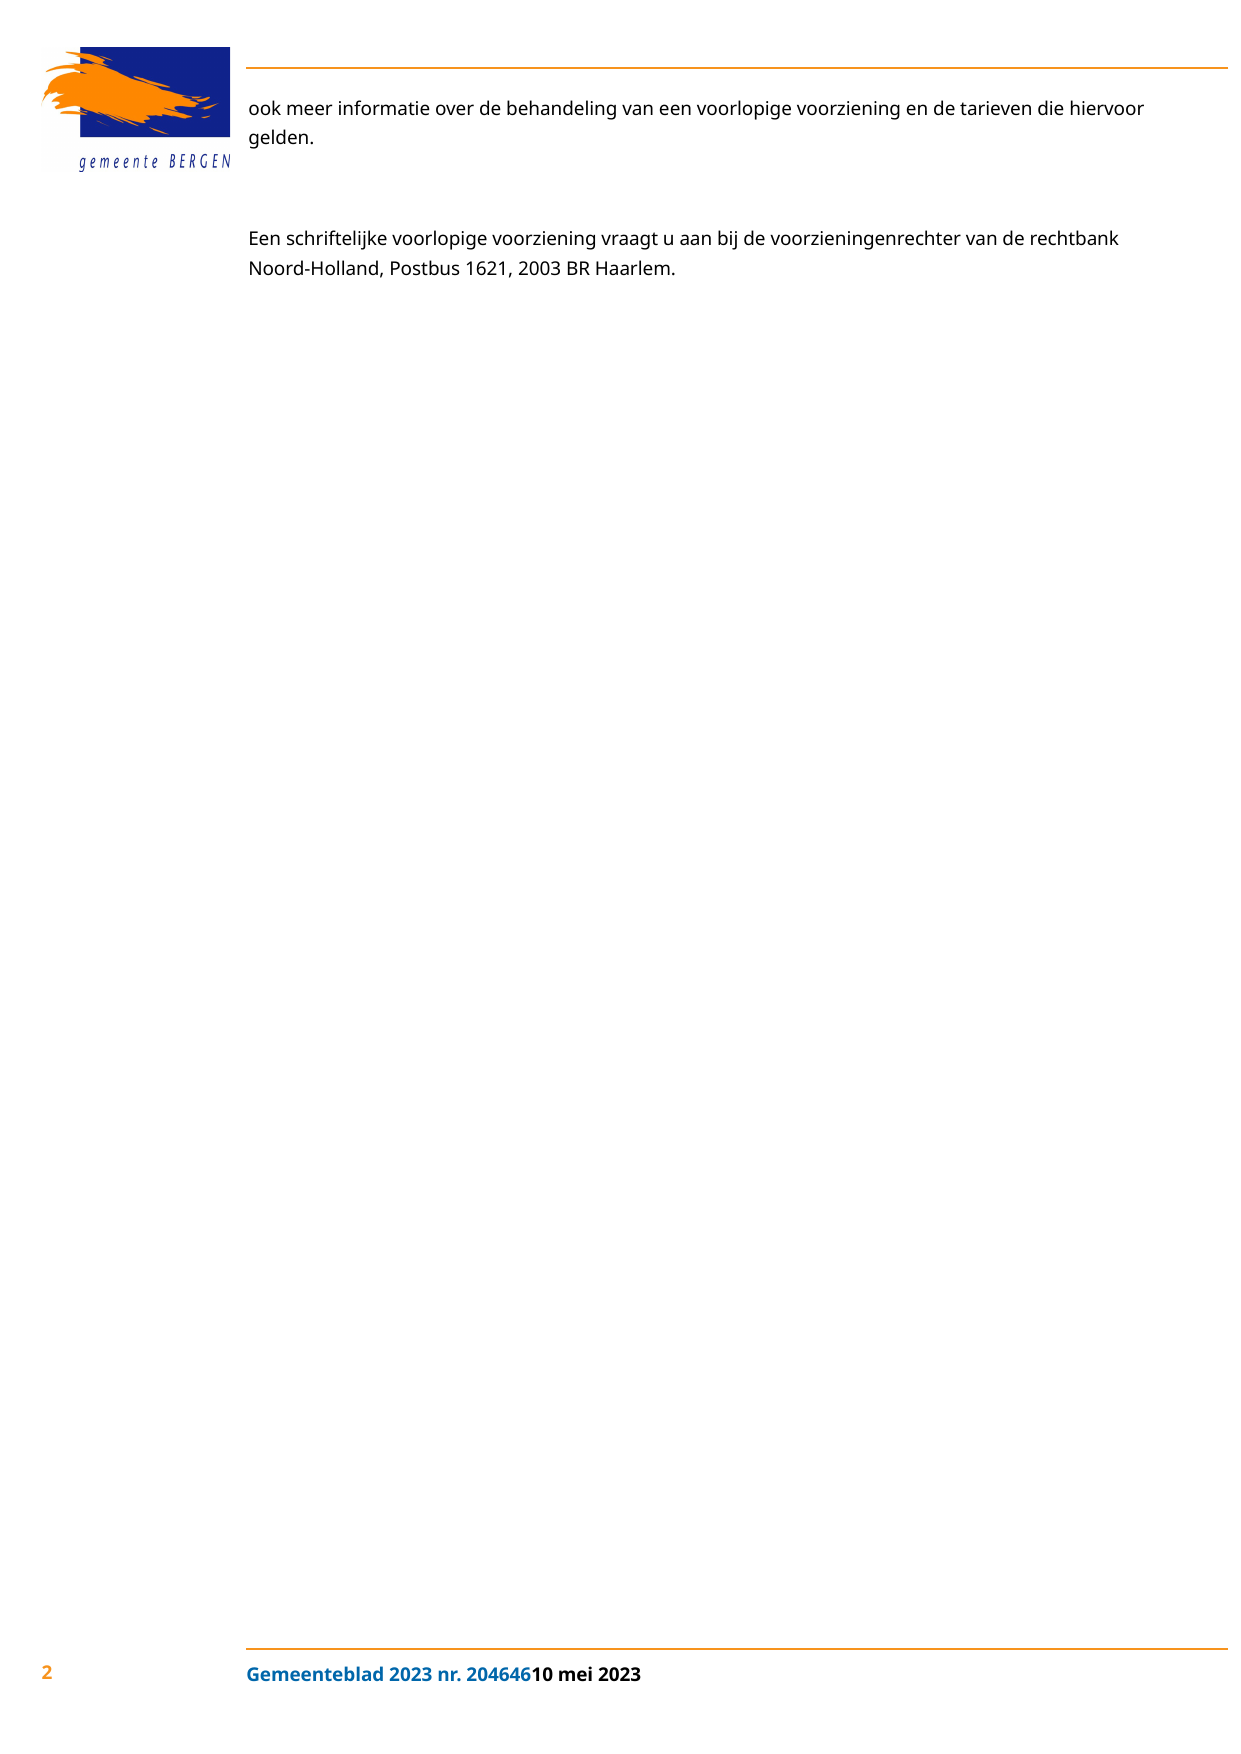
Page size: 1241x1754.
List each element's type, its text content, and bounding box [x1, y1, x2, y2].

picture [41, 47, 231, 172]
text ook meer informatie over de behandeling van een voorlopige voorziening en de tarieven die hiervoor gelden. [248, 95, 1152, 150]
text Een schriftelijke voorlopige voorziening vraagt u aan bij de voorzieningenrechter van de rechtbank Noord-Holland, Postbus 1621, 2003 BR Haarlem. [248, 225, 1152, 281]
